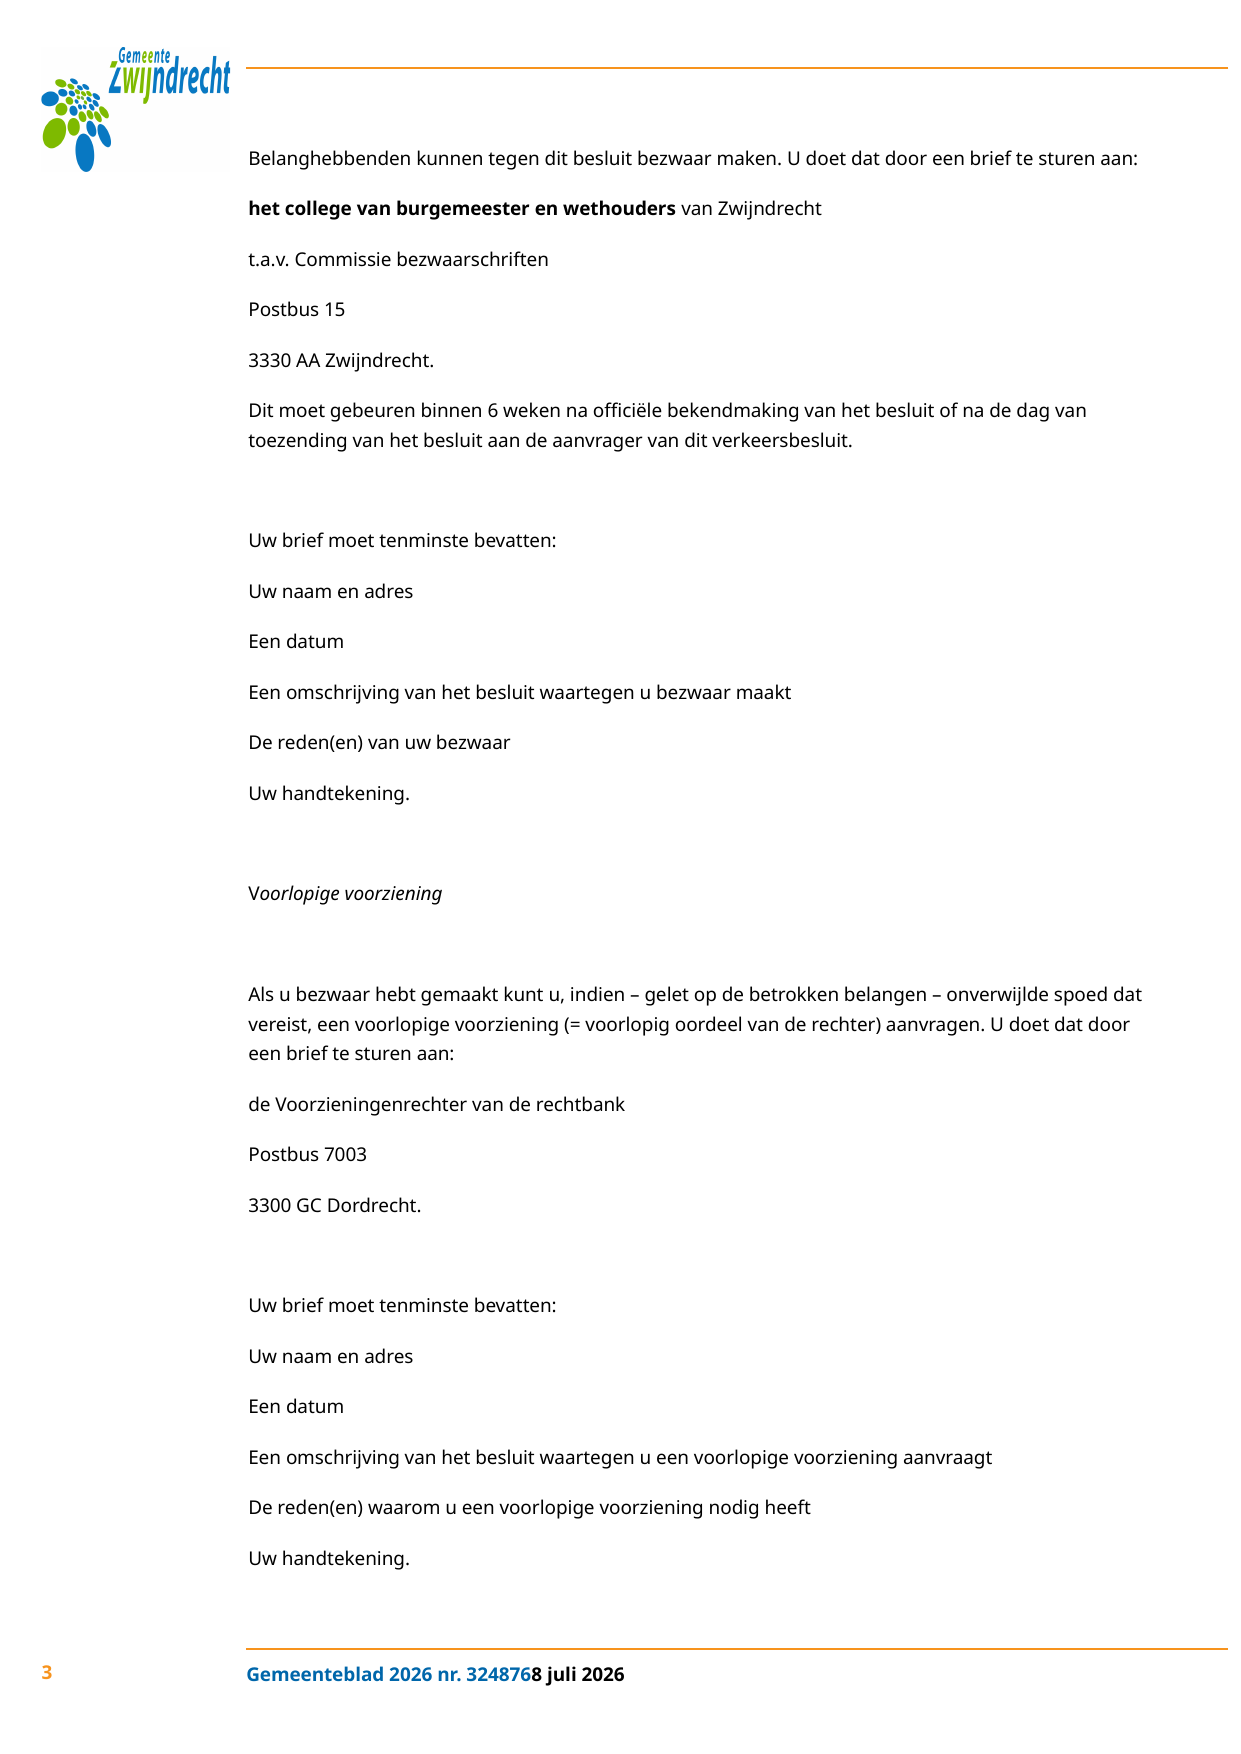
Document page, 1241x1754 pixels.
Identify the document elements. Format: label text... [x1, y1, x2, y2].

text Als u bezwaar hebt gemaakt kunt u, indien – gelet op de betrokken belangen – onverwijlde spoed dat vereist, een voorlopige voorziening (= voorlopig oordeel van de rechter) aanvragen. U doet dat door een brief te sturen aan: [248, 981, 1152, 1066]
text Dit moet gebeuren binnen 6 weken na officiële bekendmaking van het besluit of na de dag van toezending van het besluit aan de aanvrager van dit verkeersbesluit. [248, 397, 1152, 453]
text Uw handtekening. [248, 1545, 1152, 1571]
text 3300 GC Dordrecht. [248, 1192, 1152, 1218]
picture [41, 47, 231, 172]
text t.a.v. Commissie bezwaarschriften [248, 246, 1152, 272]
text Uw brief moet tenminste bevatten: [248, 1293, 1152, 1318]
text Een datum [248, 1393, 1152, 1419]
text De reden(en) van uw bezwaar [248, 729, 1152, 755]
text Een omschrijving van het besluit waartegen u een voorlopige voorziening aanvraagt [248, 1444, 1152, 1470]
text het college van burgemeester en wethouders van Zwijndrecht [248, 196, 1152, 221]
text Een omschrijving van het besluit waartegen u bezwaar maakt [248, 679, 1152, 705]
text Uw naam en adres [248, 1343, 1152, 1369]
text Postbus 7003 [248, 1141, 1152, 1167]
text Belanghebbenden kunnen tegen dit besluit bezwaar maken. U doet dat door een brief te sturen aan: [248, 145, 1152, 171]
text De reden(en) waarom u een voorlopige voorziening nodig heeft [248, 1494, 1152, 1520]
text de Voorzieningenrechter van de rechtbank [248, 1091, 1152, 1117]
text Postbus 15 [248, 296, 1152, 322]
text Een datum [248, 628, 1152, 654]
text Uw handtekening. [248, 780, 1152, 806]
text Voorlopige voorziening [248, 881, 1152, 906]
text Uw brief moet tenminste bevatten: [248, 528, 1152, 553]
text 3330 AA Zwijndrecht. [248, 347, 1152, 373]
text Uw naam en adres [248, 578, 1152, 604]
